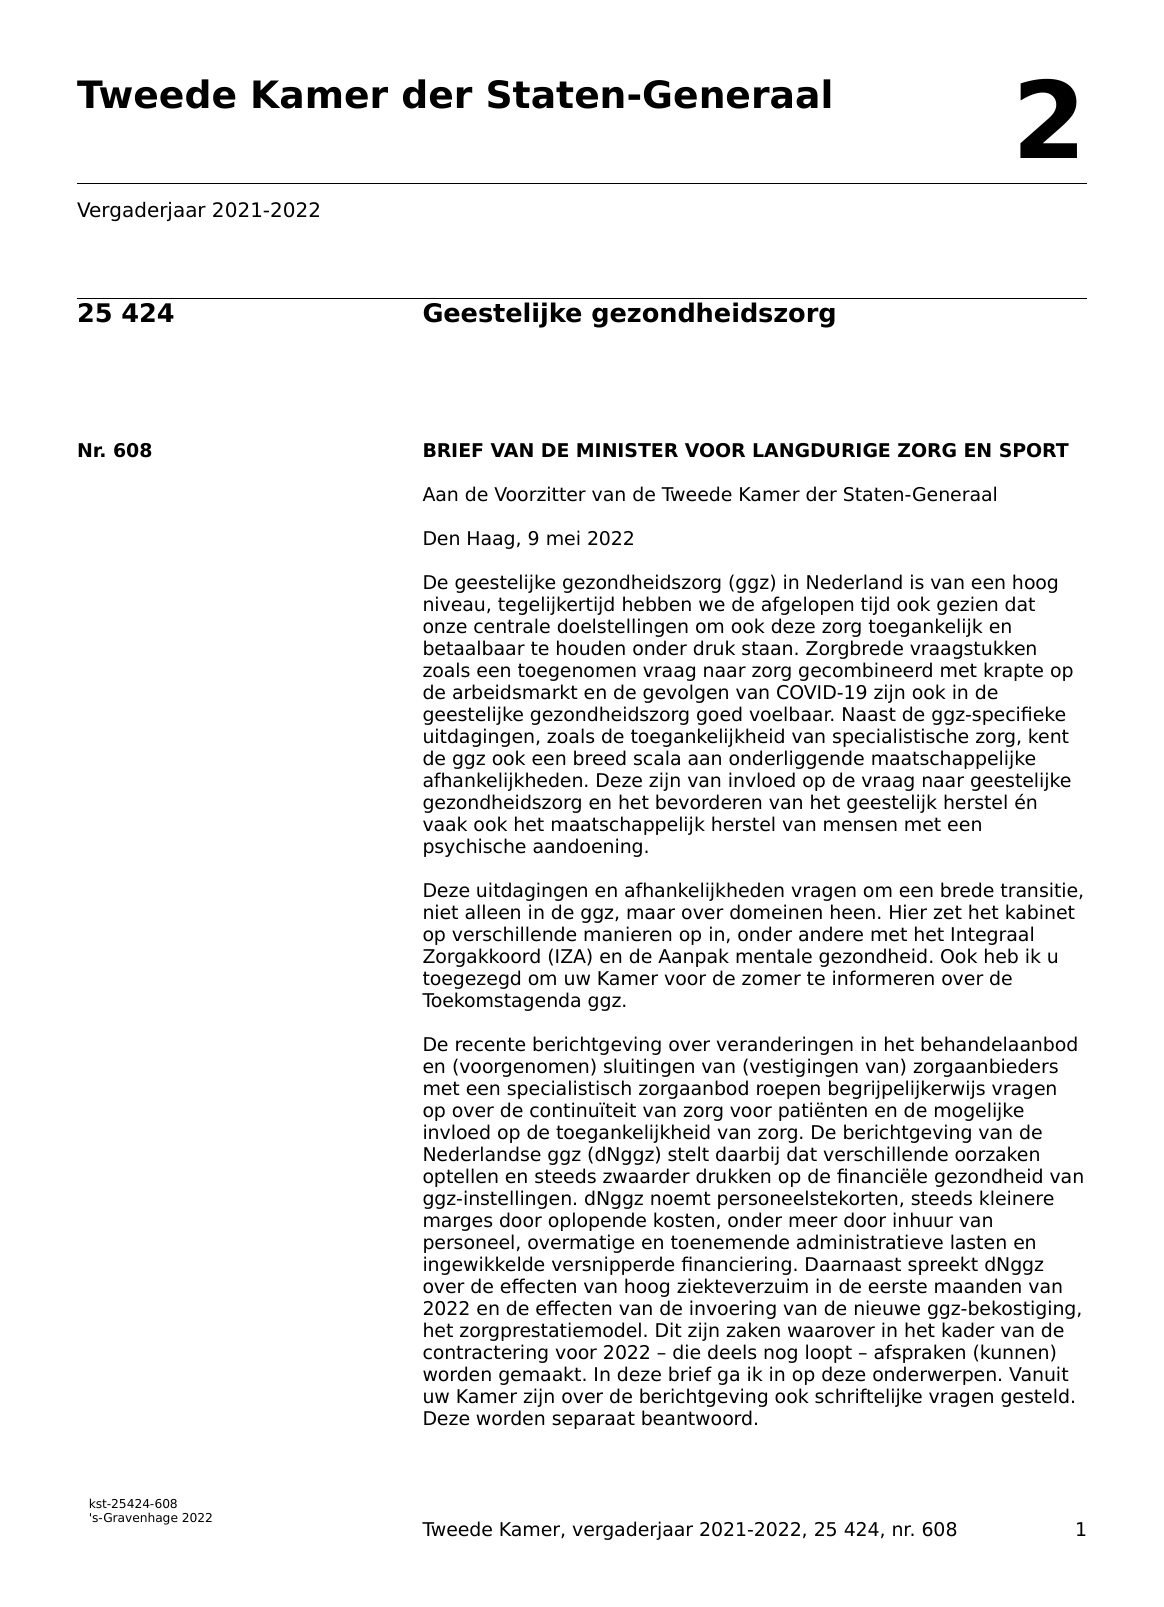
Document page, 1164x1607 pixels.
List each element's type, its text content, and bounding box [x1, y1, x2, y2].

table_header Tweede Kamer der Staten-Generaal [77, 59, 886, 183]
table_header 2 [886, 59, 1087, 183]
subtitle 25 424 Geestelijke gezondheidszorg [77, 299, 1087, 329]
text Den Haag, 9 mei 2022 [422, 528, 1087, 550]
subtitle Nr. 608 BRIEF VAN DE MINISTER VOOR LANGDURIGE ZORG EN SPORT [77, 440, 1087, 462]
text De recente berichtgeving over veranderingen in het behandelaanbod en (voorgenomen) sluitingen van (vestigingen van) zorgaanbieders met een specialistisch zorgaanbod roepen begrijpelijkerwijs vragen op over de continuïteit van zorg voor patiënten en de mogelijke invloed op de toegankelijkheid van zorg. De berichtgeving van de Nederlandse ggz (dNggz) stelt daarbij dat verschillende oorzaken optellen en steeds zwaarder drukken op de financiële gezondheid van ggz-instellingen. dNggz noemt personeelstekorten, steeds kleinere marges door oplopende kosten, onder meer door inhuur van personeel, overmatige en toenemende administratieve lasten en ingewikkelde versnipperde financiering. Daarnaast spreekt dNggz over de effecten van hoog ziekteverzuim in de eerste maanden van 2022 en de effecten van de invoering van de nieuwe ggz-bekostiging, het zorgprestatiemodel. Dit zijn zaken waarover in het kader van de contractering voor 2022 – die deels nog loopt – afspraken (kunnen) worden gemaakt. In deze brief ga ik in op deze onderwerpen. Vanuit uw Kamer zijn over de berichtgeving ook schriftelijke vragen gesteld. Deze worden separaat beantwoord. [422, 1034, 1087, 1430]
text De geestelijke gezondheidszorg (ggz) in Nederland is van een hoog niveau, tegelijkertijd hebben we de afgelopen tijd ook gezien dat onze centrale doelstellingen om ook deze zorg toegankelijk en betaalbaar te houden onder druk staan. Zorgbrede vraagstukken zoals een toegenomen vraag naar zorg gecombineerd met krapte op de arbeidsmarkt en de gevolgen van COVID-19 zijn ook in de geestelijke gezondheidszorg goed voelbaar. Naast de ggz-specifieke uitdagingen, zoals de toegankelijkheid van specialistische zorg, kent de ggz ook een breed scala aan onderliggende maatschappelijke afhankelijkheden. Deze zijn van invloed op de vraag naar geestelijke gezondheidszorg en het bevorderen van het geestelijk herstel én vaak ook het maatschappelijk herstel van mensen met een psychische aandoening. [422, 572, 1087, 858]
text kst-25424-608 [88, 1497, 323, 1511]
text Aan de Voorzitter van de Tweede Kamer der Staten-Generaal [422, 484, 1087, 506]
text 's-Gravenhage 2022 [88, 1511, 323, 1525]
table_cell Vergaderjaar 2021-2022 [77, 184, 1087, 298]
text Deze uitdagingen en afhankelijkheden vragen om een brede transitie, niet alleen in de ggz, maar over domeinen heen. Hier zet het kabinet op verschillende manieren op in, onder andere met het Integraal Zorgakkoord (IZA) en de Aanpak mentale gezondheid. Ook heb ik u toegezegd om uw Kamer voor de zomer te informeren over de Toekomstagenda ggz. [422, 880, 1087, 1012]
